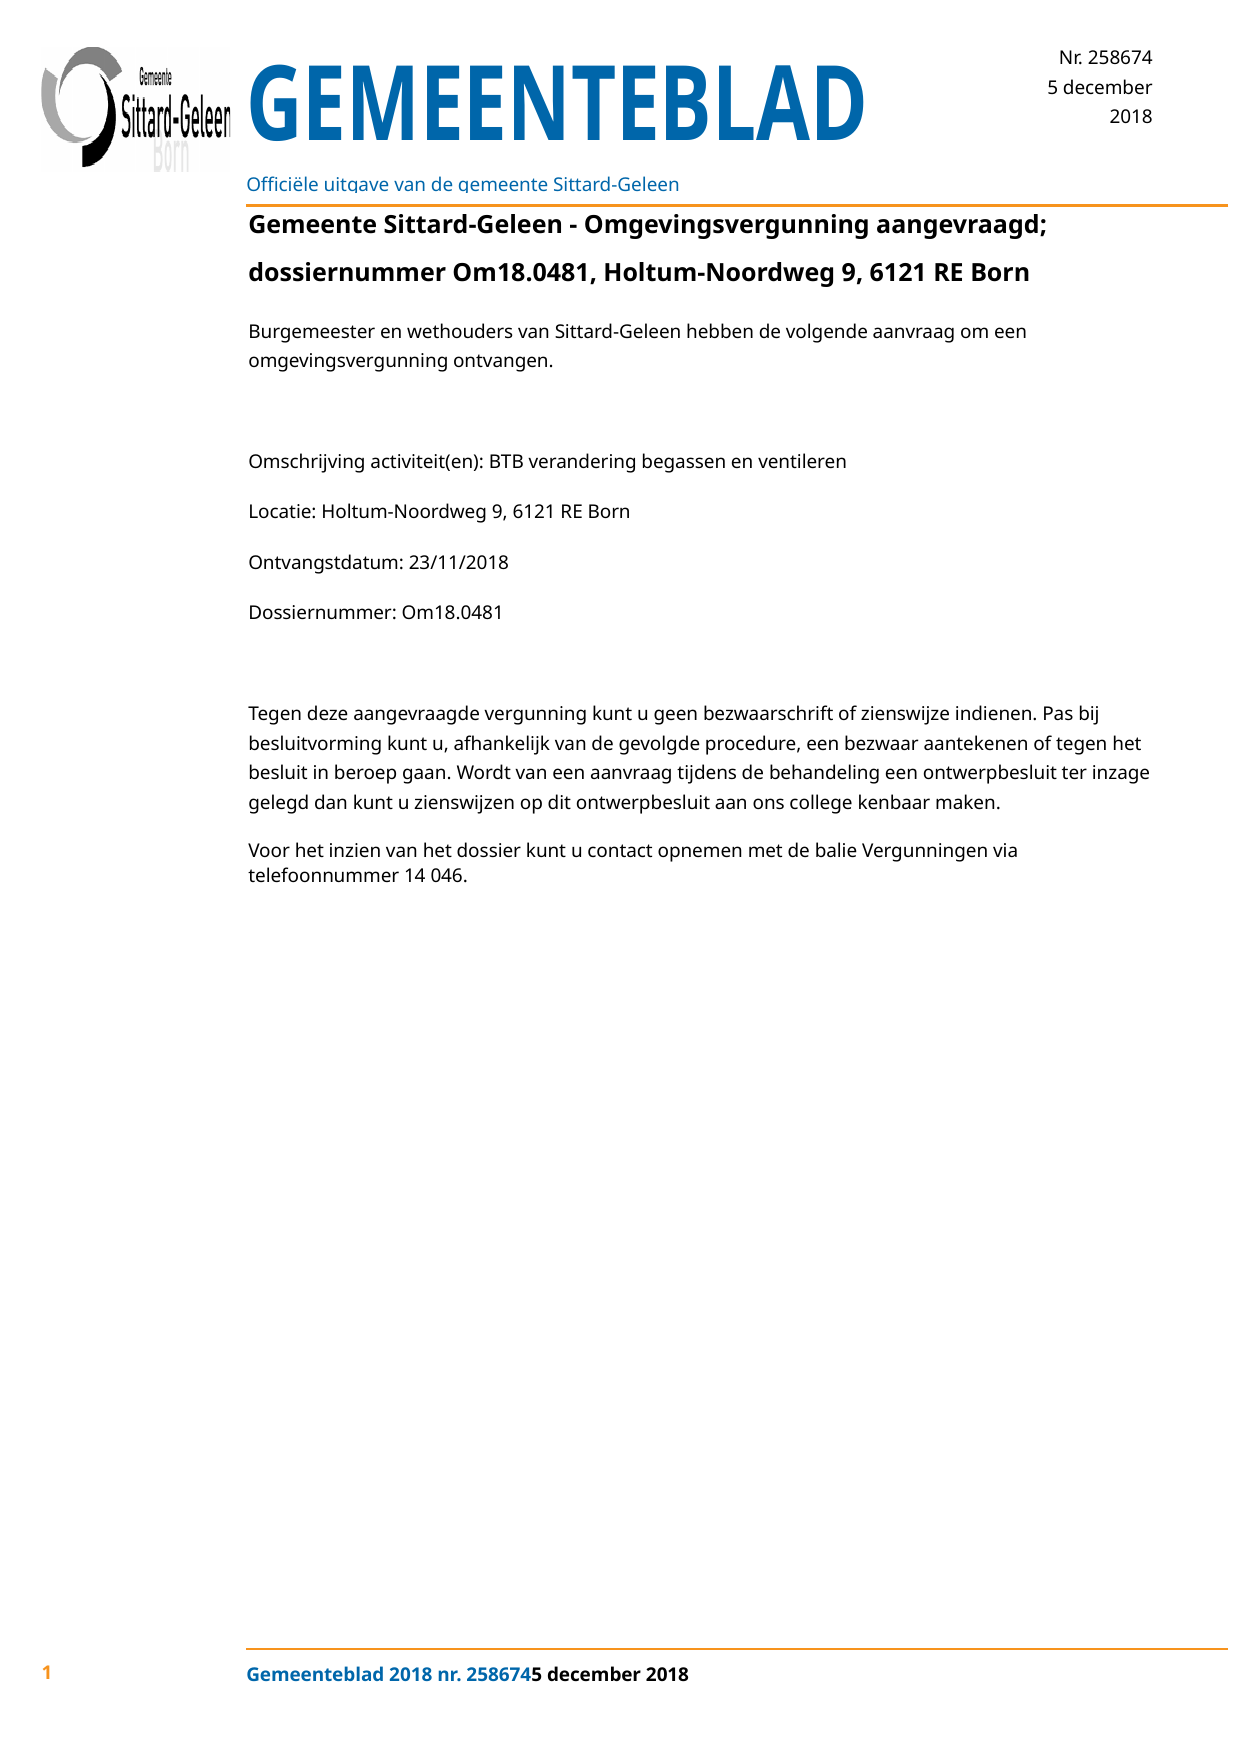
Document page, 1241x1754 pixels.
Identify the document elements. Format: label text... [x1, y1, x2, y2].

text Burgemeester en wethouders van Sittard-Geleen hebben de volgende aanvraag om een omgevingsvergunning ontvangen. [248, 318, 1152, 373]
text Omschrijving activiteit(en): BTB verandering begassen en ventileren [248, 448, 1152, 474]
text Tegen deze aangevraagde vergunning kunt u geen bezwaarschrift of zienswijze indienen. Pas bij besluitvorming kunt u, afhankelijk van de gevolgde procedure, een bezwaar aantekenen of tegen het besluit in beroep gaan. Wordt van een aanvraag tijdens de behandeling een ontwerpbesluit ter inzage gelegd dan kunt u zienswijzen op dit ontwerpbesluit aan ons college kenbaar maken. [248, 700, 1152, 815]
text Ontvangstdatum: 23/11/2018 [248, 549, 1152, 575]
text Gemeente Sittard-Geleen - Omgevingsvergunning aangevraagd; dossiernummer Om18.0481, Holtum-Noordweg 9, 6121 RE Born [248, 207, 1152, 288]
text Dossiernummer: Om18.0481 [248, 599, 1152, 625]
picture [41, 47, 231, 172]
text Voor het inzien van het dossier kunt u contact opnemen met de balie Vergunningen via telefoonnummer 14 046. [248, 837, 1152, 888]
text Locatie: Holtum-Noordweg 9, 6121 RE Born [248, 499, 1152, 524]
